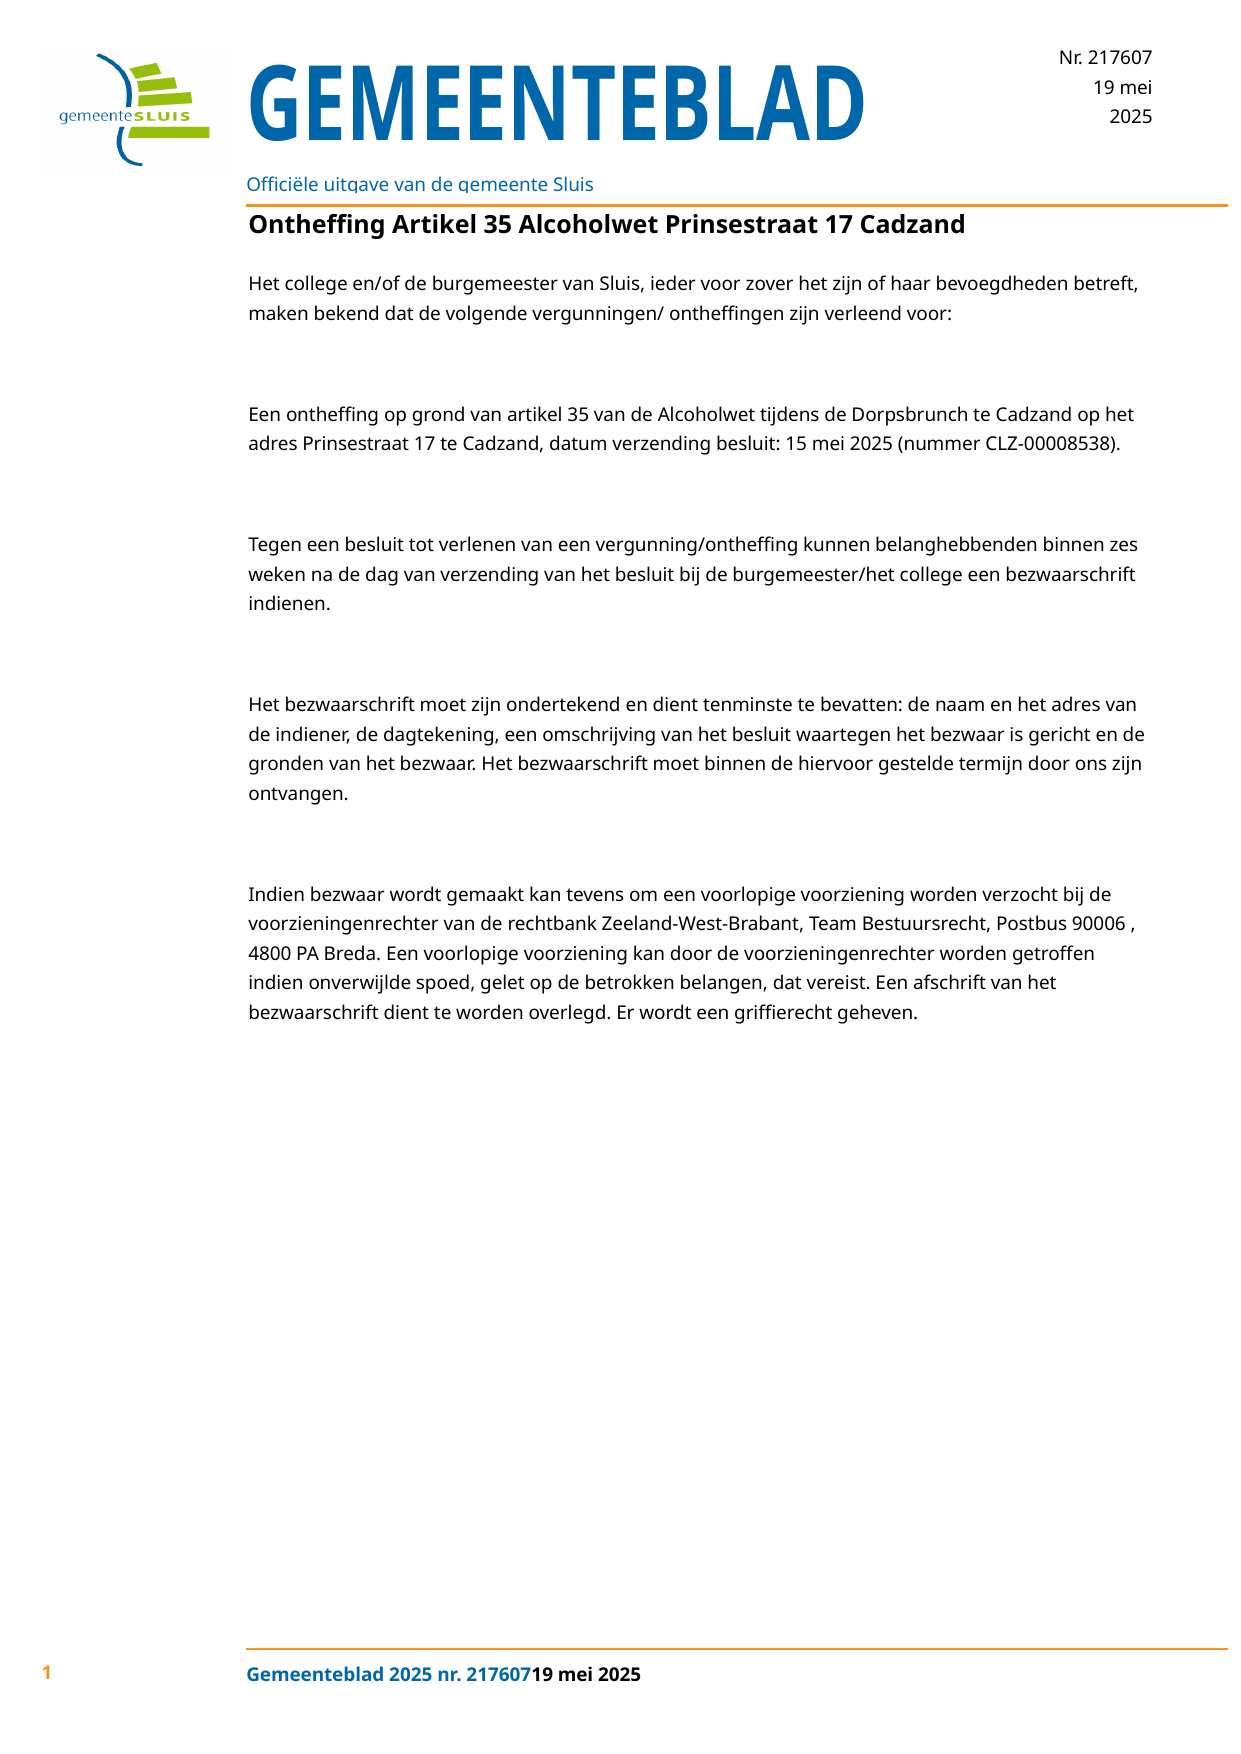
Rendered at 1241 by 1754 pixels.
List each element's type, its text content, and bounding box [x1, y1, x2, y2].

text Ontheffing Artikel 35 Alcoholwet Prinsestraat 17 Cadzand [248, 207, 1152, 241]
text Tegen een besluit tot verlenen van een vergunning/ontheffing kunnen belanghebbenden binnen zes weken na de dag van verzending van het besluit bij de burgemeester/het college een bezwaarschrift indienen. [248, 531, 1152, 616]
text Het college en/of de burgemeester van Sluis, ieder voor zover het zijn of haar bevoegdheden betreft, maken bekend dat de volgende vergunningen/ ontheffingen zijn verleend voor: [248, 270, 1152, 326]
text Indien bezwaar wordt gemaakt kan tevens om een voorlopige voorziening worden verzocht bij de voorzieningenrechter van de rechtbank Zeeland-West-Brabant, Team Bestuursrecht, Postbus 90006 , 4800 PA Breda. Een voorlopige voorziening kan door de voorzieningenrechter worden getroffen indien onverwijlde spoed, gelet op de betrokken belangen, dat vereist. Een afschrift van het bezwaarschrift dient te worden overlegd. Er wordt een griffierecht geheven. [248, 881, 1152, 1025]
text Een ontheffing op grond van artikel 35 van de Alcoholwet tijdens de Dorpsbrunch te Cadzand op het adres Prinsestraat 17 te Cadzand, datum verzending besluit: 15 mei 2025 (nummer CLZ-00008538). [248, 401, 1152, 456]
text Het bezwaarschrift moet zijn ondertekend en dient tenminste te bevatten: de naam en het adres van de indiener, de dagtekening, een omschrijving van het besluit waartegen het bezwaar is gericht en de gronden van het bezwaar. Het bezwaarschrift moet binnen de hiervoor gestelde termijn door ons zijn ontvangen. [248, 691, 1152, 806]
picture [41, 47, 231, 172]
